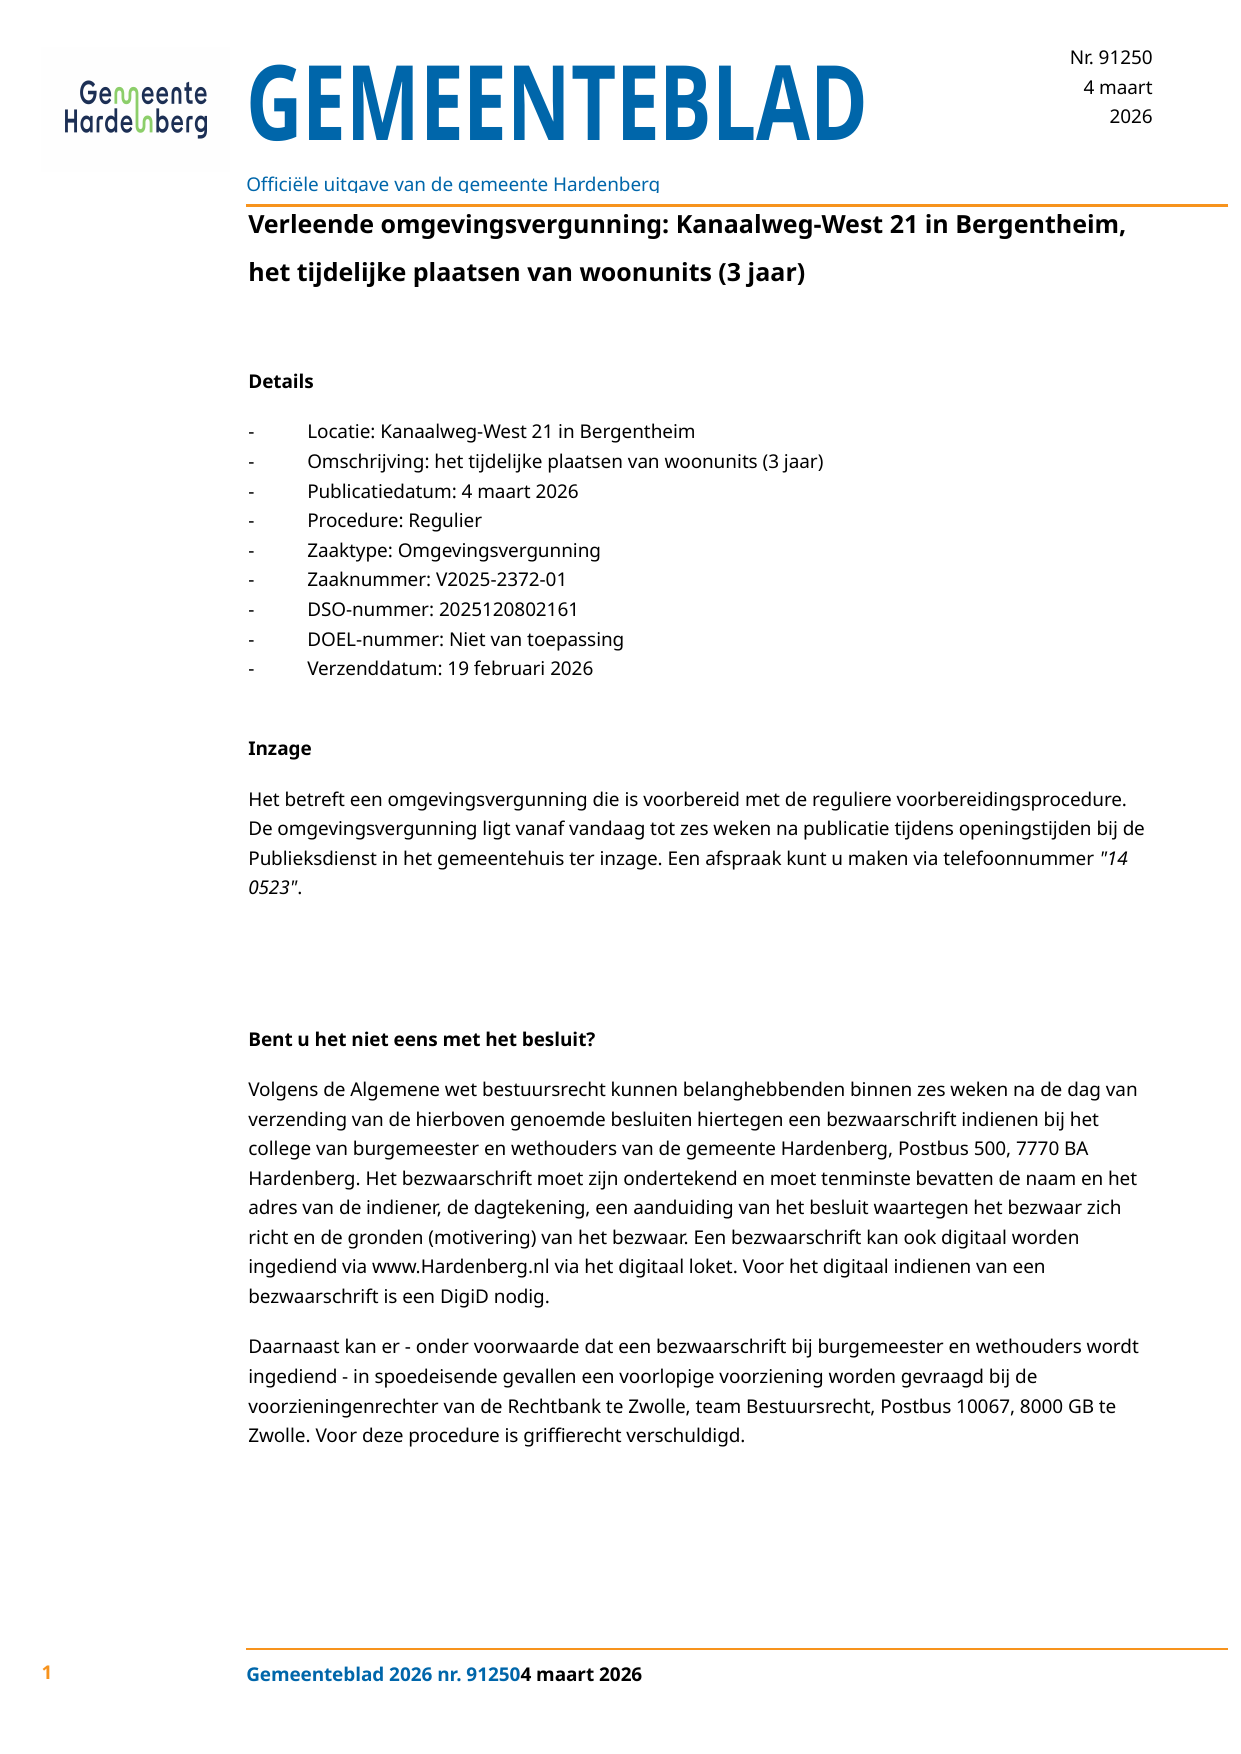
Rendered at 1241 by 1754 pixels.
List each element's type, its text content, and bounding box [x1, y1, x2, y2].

list Locatie: Kanaalweg-West 21 in Bergentheim [248, 419, 1152, 444]
list Publicatiedatum: 4 maart 2026 [248, 478, 1152, 504]
picture [41, 47, 231, 172]
list Procedure: Regulier [248, 507, 1152, 533]
text Details [248, 368, 1152, 394]
list Verzenddatum: 19 februari 2026 [248, 655, 1152, 681]
text Bent u het niet eens met het besluit? [248, 1026, 1152, 1052]
list DOEL-nummer: Niet van toepassing [248, 626, 1152, 652]
list Omschrijving: het tijdelijke plaatsen van woonunits (3 jaar) [248, 448, 1152, 474]
text Daarnaast kan er - onder voorwaarde dat een bezwaarschrift bij burgemeester en wethouders wordt ingediend - in spoedeisende gevallen een voorlopige voorziening worden gevraagd bij de voorzieningenrechter van de Rechtbank te Zwolle, team Bestuursrecht, Postbus 10067, 8000 GB te Zwolle. Voor deze procedure is griffierecht verschuldigd. [248, 1334, 1152, 1448]
list DSO-nummer: 2025120802161 [248, 596, 1152, 622]
list Zaaknummer: V2025-2372-01 [248, 567, 1152, 592]
list Zaaktype: Omgevingsvergunning [248, 537, 1152, 563]
text Volgens de Algemene wet bestuursrecht kunnen belanghebbenden binnen zes weken na de dag van verzending van de hierboven genoemde besluiten hiertegen een bezwaarschrift indienen bij het college van burgemeester en wethouders van de gemeente Hardenberg, Postbus 500, 7770 BA Hardenberg. Het bezwaarschrift moet zijn ondertekend en moet tenminste bevatten de naam en het adres van de indiener, de dagtekening, een aanduiding van het besluit waartegen het bezwaar zich richt en de gronden (motivering) van het bezwaar. Een bezwaarschrift kan ook digitaal worden ingediend via www.Hardenberg.nl via het digitaal loket. Voor het digitaal indienen van een bezwaarschrift is een DigiD nodig. [248, 1076, 1152, 1309]
text Verleende omgevingsvergunning: Kanaalweg-West 21 in Bergentheim, het tijdelijke plaatsen van woonunits (3 jaar) [248, 207, 1152, 288]
text Het betreft een omgevingsvergunning die is voorbereid met de reguliere voorbereidingsprocedure. De omgevingsvergunning ligt vanaf vandaag tot zes weken na publicatie tijdens openingstijden bij de Publieksdienst in het gemeentehuis ter inzage. Een afspraak kunt u maken via telefoonnummer "14 0523". [248, 786, 1152, 900]
text Inzage [248, 735, 1152, 761]
